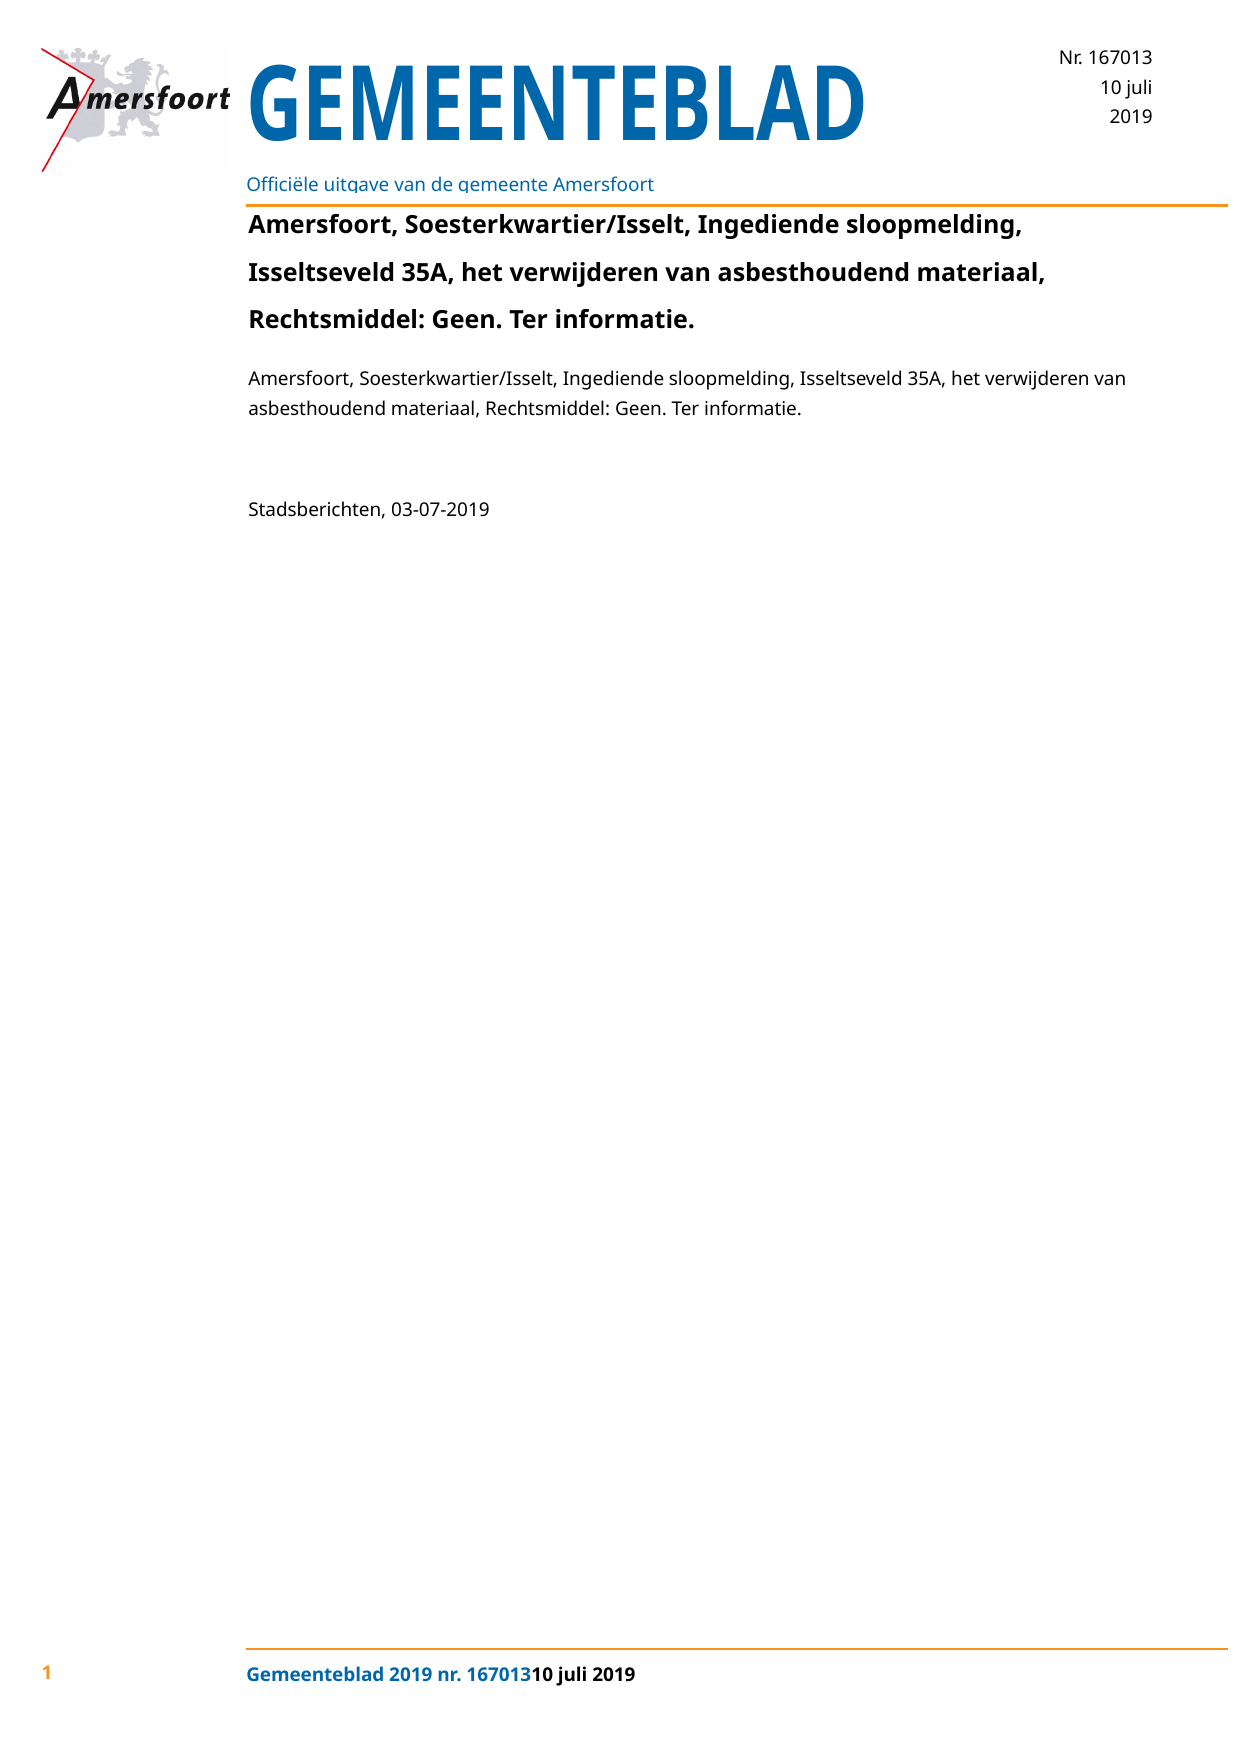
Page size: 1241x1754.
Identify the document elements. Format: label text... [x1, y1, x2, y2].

text Stadsberichten, 03-07-2019 [248, 496, 1152, 522]
picture [41, 47, 231, 172]
text Amersfoort, Soesterkwartier/Isselt, Ingediende sloopmelding, Isseltseveld 35A, het verwijderen van asbesthoudend materiaal, Rechtsmiddel: Geen. Ter informatie. [248, 207, 1152, 336]
text Amersfoort, Soesterkwartier/Isselt, Ingediende sloopmelding, Isseltseveld 35A, het verwijderen van asbesthoudend materiaal, Rechtsmiddel: Geen. Ter informatie. [248, 366, 1152, 421]
